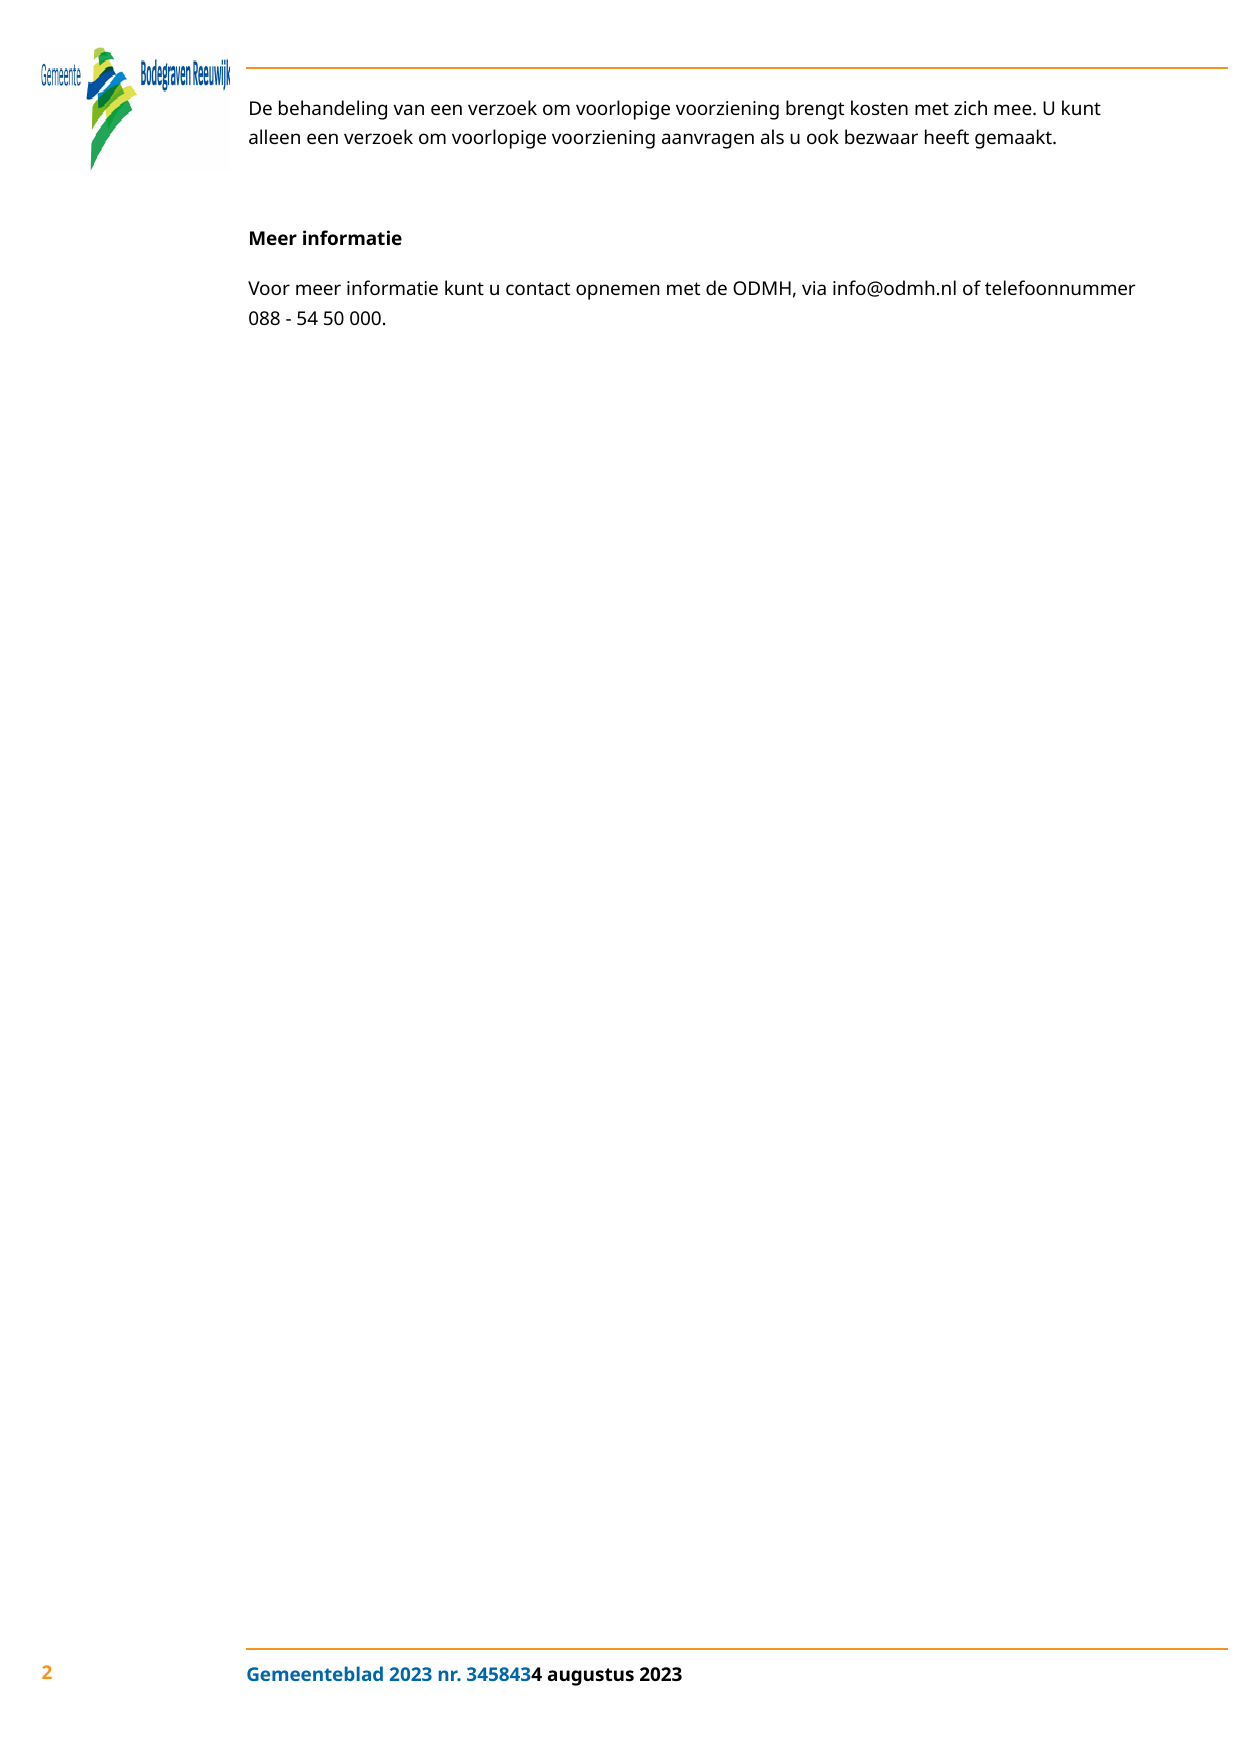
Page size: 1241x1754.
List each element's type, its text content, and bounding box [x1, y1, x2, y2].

text Meer informatie [248, 225, 1152, 251]
text Voor meer informatie kunt u contact opnemen met de ODMH, via info@odmh.nl of telefoonnummer 088 - 54 50 000. [248, 276, 1152, 331]
picture [41, 47, 231, 172]
text De behandeling van een verzoek om voorlopige voorziening brengt kosten met zich mee. U kunt alleen een verzoek om voorlopige voorziening aanvragen als u ook bezwaar heeft gemaakt. [248, 95, 1152, 150]
